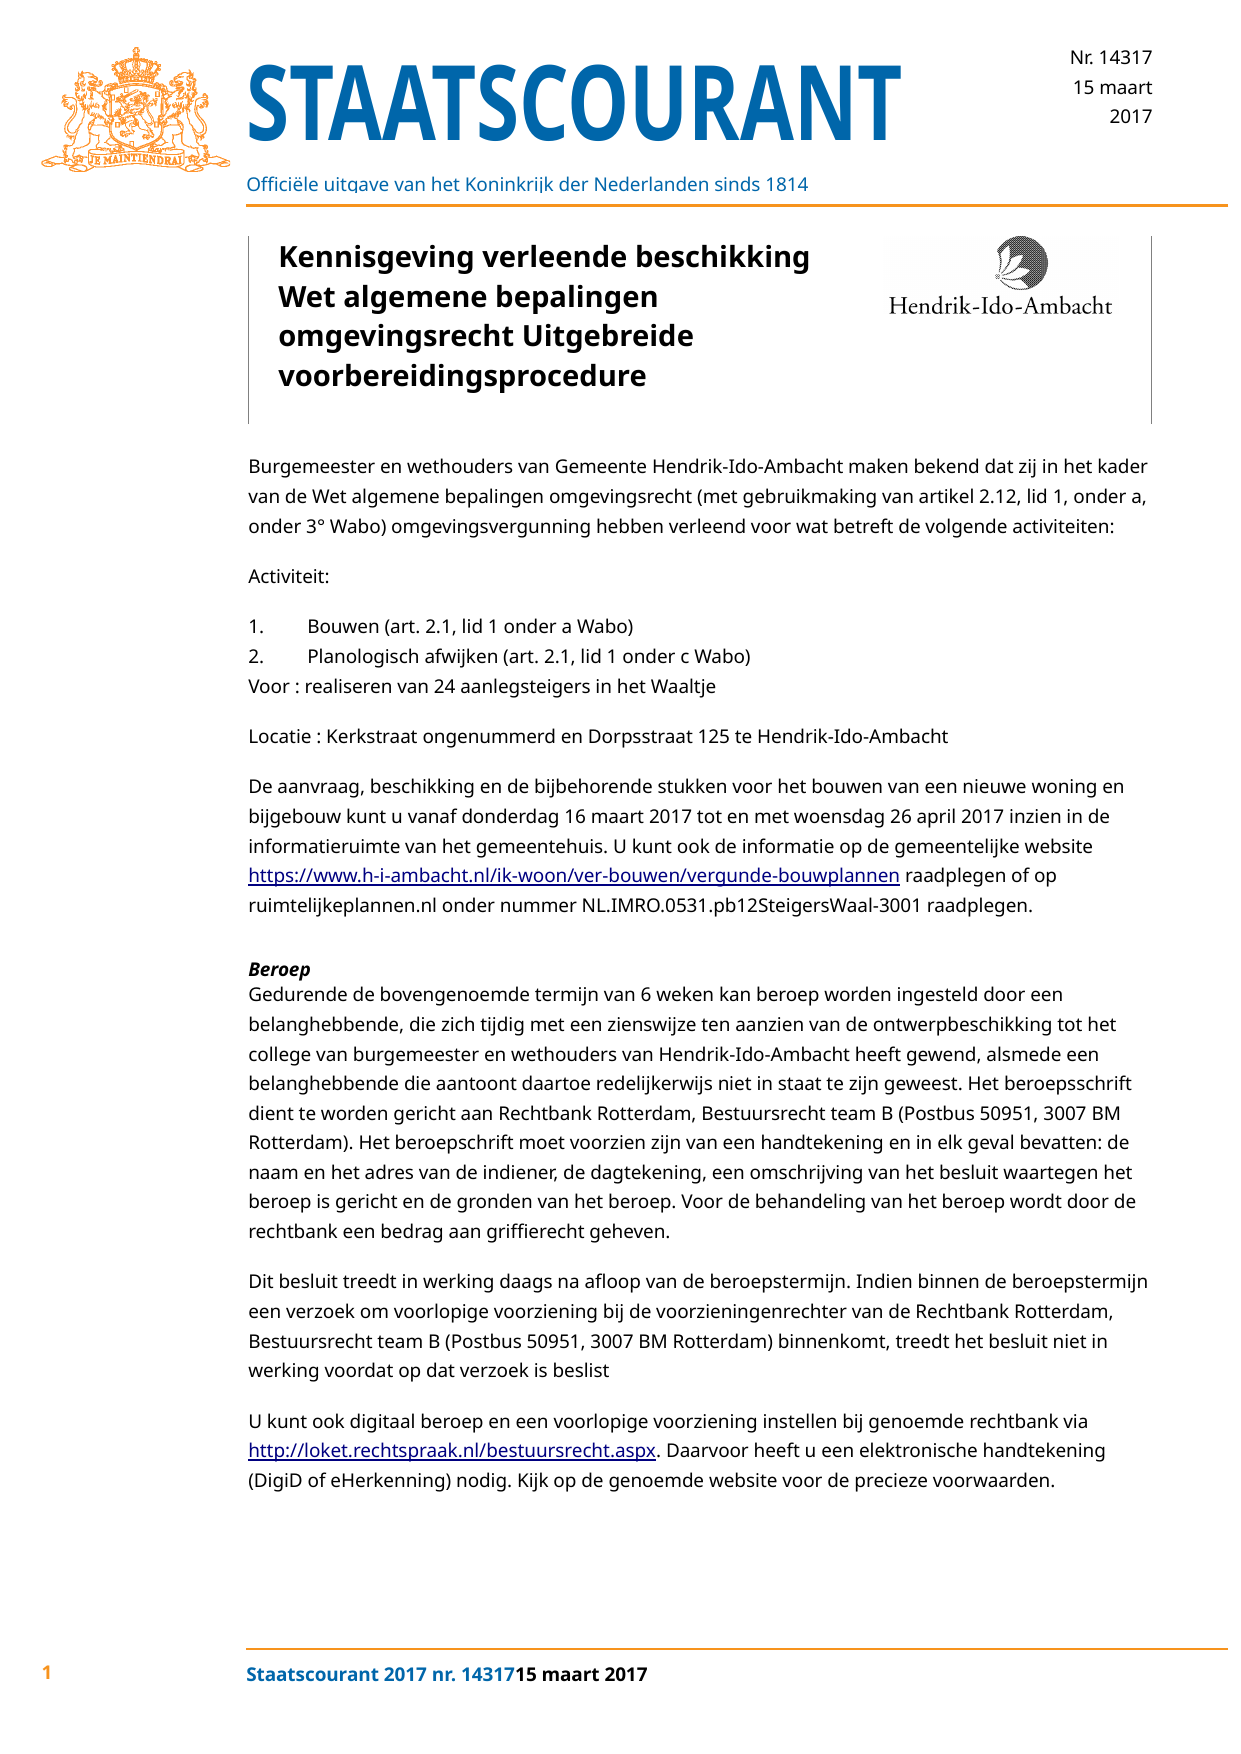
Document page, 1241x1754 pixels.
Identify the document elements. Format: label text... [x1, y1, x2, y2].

table_header [850, 236, 1151, 424]
text Dit besluit treedt in werking daags na afloop van de beroepstermijn. Indien binnen de beroepstermijn een verzoek om voorlopige voorziening bij de voorzieningenrechter van de Rechtbank Rotterdam, Bestuursrecht team B (Postbus 50951, 3007 BM Rotterdam) binnenkomt, treedt het besluit niet in werking voordat op dat verzoek is beslist [248, 1269, 1152, 1383]
text Gedurende de bovengenoemde termijn van 6 weken kan beroep worden ingesteld door een belanghebbende, die zich tijdig met een zienswijze ten aanzien van de ontwerpbeschikking tot het college van burgemeester en wethouders van Hendrik-Ido-Ambacht heeft gewend, alsmede een belanghebbende die aantoont daartoe redelijkerwijs niet in staat te zijn geweest. Het beroepsschrift dient te worden gericht aan Rechtbank Rotterdam, Bestuursrecht team B (Postbus 50951, 3007 BM Rotterdam). Het beroepschrift moet voorzien zijn van een handtekening en in elk geval bevatten: de naam en het adres van de indiener, de dagtekening, een omschrijving van het besluit waartegen het beroep is gericht en de gronden van het beroep. Voor de behandeling van het beroep wordt door de rechtbank een bedrag aan griffierecht geheven. [248, 982, 1152, 1244]
text De aanvraag, beschikking en de bijbehorende stukken voor het bouwen van een nieuwe woning en bijgebouw kunt u vanaf donderdag 16 maart 2017 tot en met woensdag 26 april 2017 inzien in de informatieruimte van het gemeentehuis. U kunt ook de informatie op de gemeentelijke website https://www.h-i-ambacht.nl/ik-woon/ver-bouwen/vergunde-bouwplannen raadplegen of op ruimtelijkeplannen.nl onder nummer NL.IMRO.0531.pb12SteigersWaal-3001 raadplegen. [248, 774, 1152, 918]
picture [41, 47, 231, 172]
list Bouwen (art. 2.1, lid 1 onder a Wabo) [248, 614, 1152, 639]
text Beroep [248, 956, 1152, 982]
text U kunt ook digitaal beroep en een voorlopige voorziening instellen bij genoemde rechtbank via http://loket.rechtspraak.nl/bestuursrecht.aspx. Daarvoor heeft u een elektronische handtekening (DigiD of eHerkenning) nodig. Kijk op de genoemde website voor de precieze voorwaarden. [248, 1408, 1152, 1493]
text Burgemeester en wethouders van Gemeente Hendrik-Ido-Ambacht maken bekend dat zij in het kader van de Wet algemene bepalingen omgevingsrecht (met gebruikmaking van artikel 2.12, lid 1, onder a, onder 3° Wabo) omgevingsvergunning hebben verleend voor wat betreft de volgende activiteiten: [248, 454, 1152, 538]
picture [882, 236, 1119, 314]
table_header Kennisgeving verleende beschikking Wet algemene bepalingen omgevingsrecht Uitgebreide voorbereidingsprocedure [249, 236, 850, 424]
text Locatie : Kerkstraat ongenummerd en Dorpsstraat 125 te Hendrik-Ido-Ambacht [248, 723, 1152, 749]
text Voor : realiseren van 24 aanlegsteigers in het Waaltje [248, 673, 1152, 698]
list Planologisch afwijken (art. 2.1, lid 1 onder c Wabo) [248, 643, 1152, 669]
text Activiteit: [248, 563, 1152, 589]
